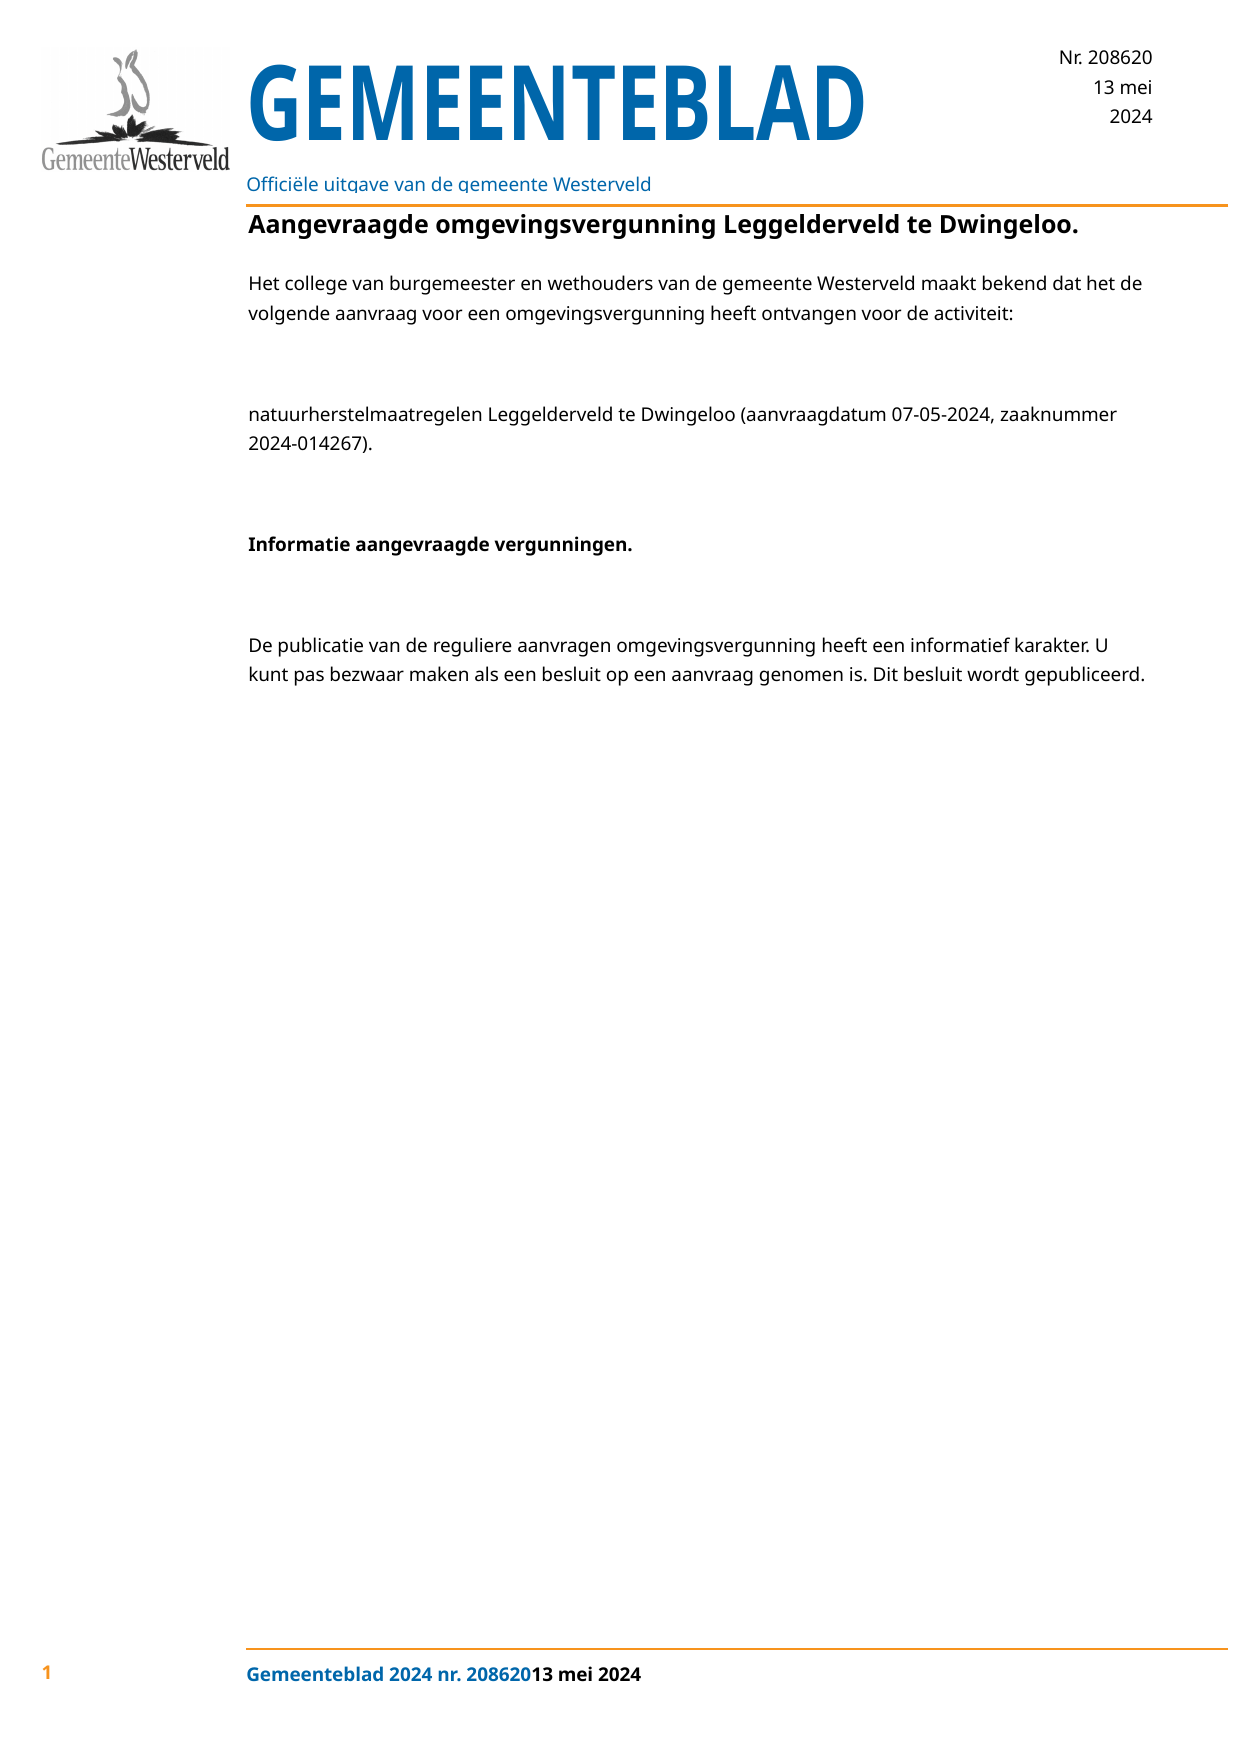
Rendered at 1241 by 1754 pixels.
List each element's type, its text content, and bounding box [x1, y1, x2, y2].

text De publicatie van de reguliere aanvragen omgevingsvergunning heeft een informatief karakter. U kunt pas bezwaar maken als een besluit op een aanvraag genomen is. Dit besluit wordt gepubliceerd. [248, 632, 1152, 687]
picture [41, 47, 231, 172]
text Informatie aangevraagde vergunningen. [248, 531, 1152, 557]
text Het college van burgemeester en wethouders van de gemeente Westerveld maakt bekend dat het de volgende aanvraag voor een omgevingsvergunning heeft ontvangen voor de activiteit: [248, 270, 1152, 326]
text natuurherstelmaatregelen Leggelderveld te Dwingeloo (aanvraagdatum 07-05-2024, zaaknummer 2024-014267). [248, 401, 1152, 456]
text Aangevraagde omgevingsvergunning Leggelderveld te Dwingeloo. [248, 207, 1152, 241]
